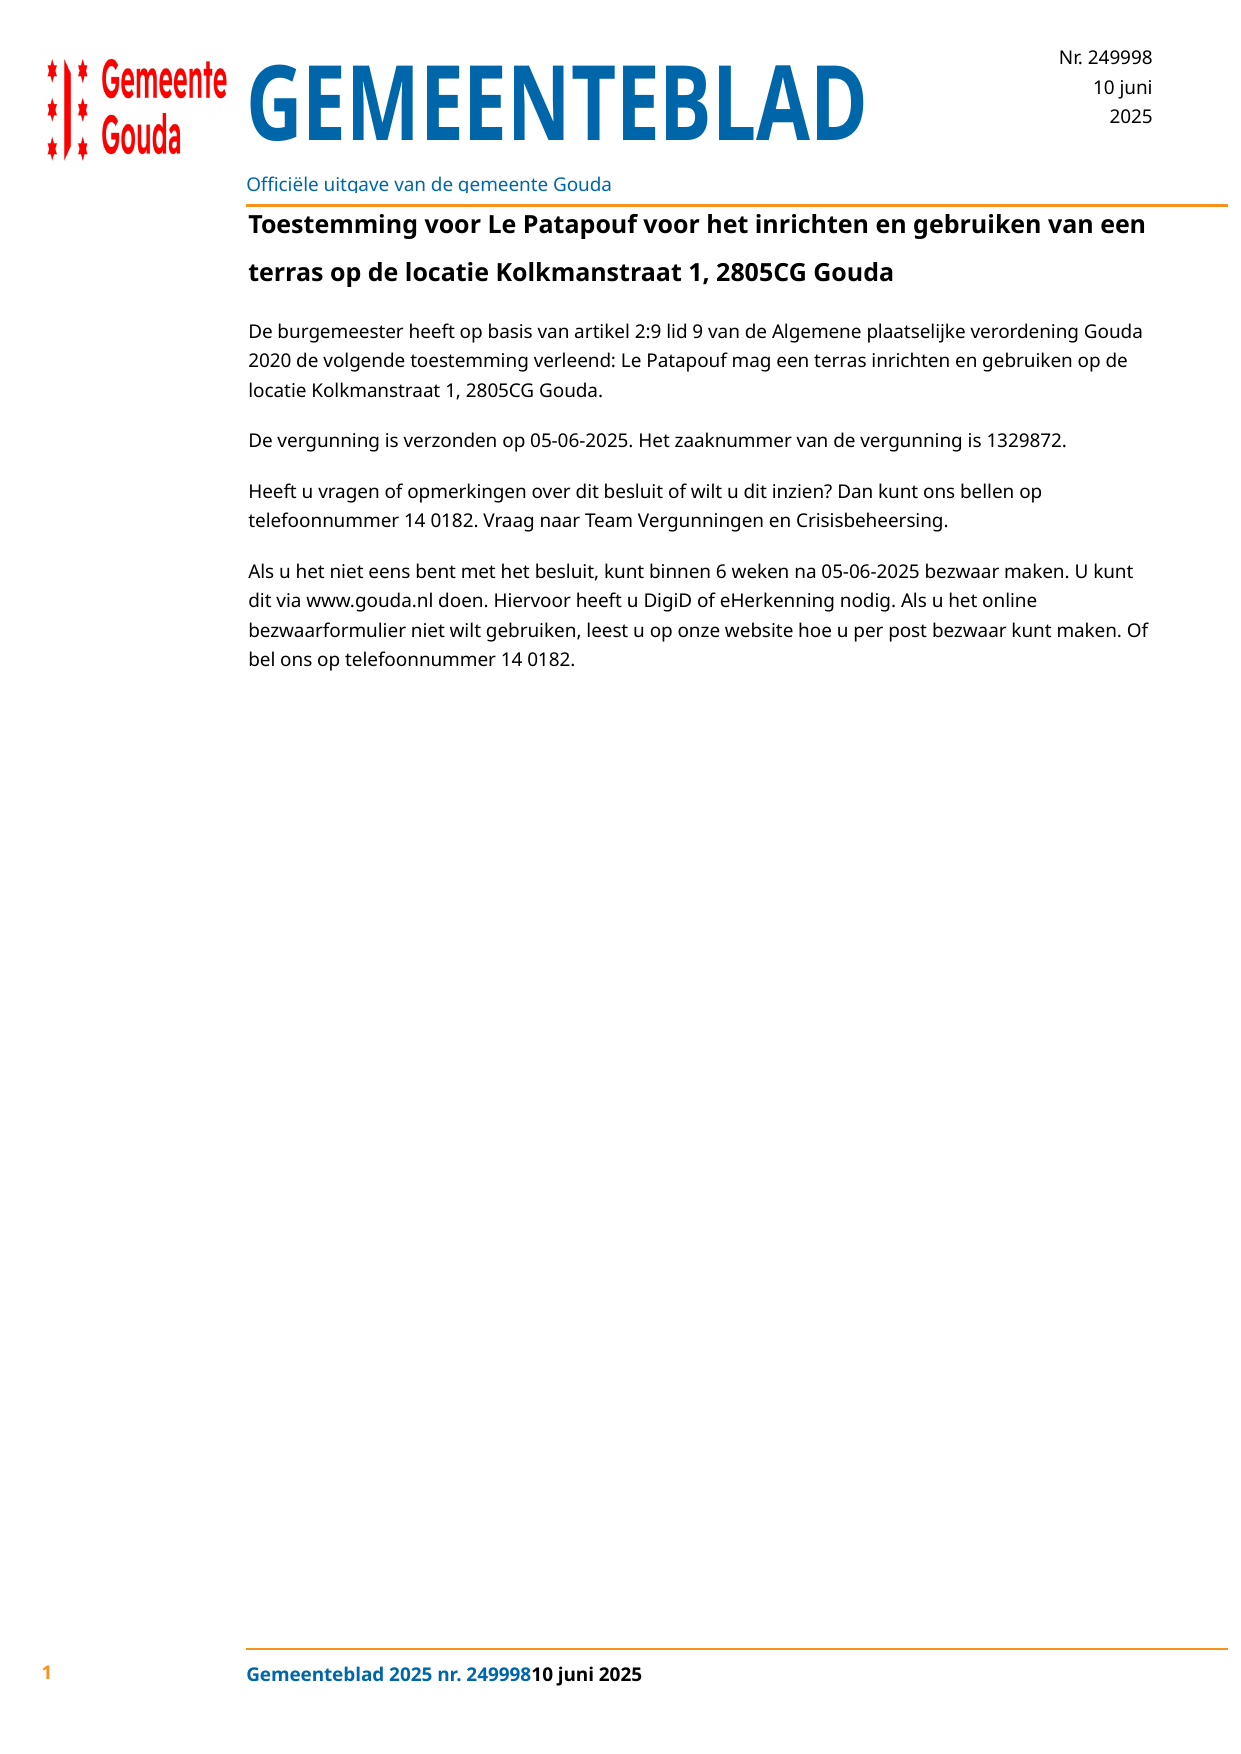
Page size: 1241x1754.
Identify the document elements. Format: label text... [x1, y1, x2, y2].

picture [41, 47, 231, 172]
text Toestemming voor Le Patapouf voor het inrichten en gebruiken van een terras op de locatie Kolkmanstraat 1, 2805CG Gouda [248, 207, 1152, 288]
text Heeft u vragen of opmerkingen over dit besluit of wilt u dit inzien? Dan kunt ons bellen op telefoonnummer 14 0182. Vraag naar Team Vergunningen en Crisisbeheersing. [248, 478, 1152, 533]
text De vergunning is verzonden op 05-06-2025. Het zaaknummer van de vergunning is 1329872. [248, 427, 1152, 453]
text De burgemeester heeft op basis van artikel 2:9 lid 9 van de Algemene plaatselijke verordening Gouda 2020 de volgende toestemming verleend: Le Patapouf mag een terras inrichten en gebruiken op de locatie Kolkmanstraat 1, 2805CG Gouda. [248, 318, 1152, 403]
text Als u het niet eens bent met het besluit, kunt binnen 6 weken na 05-06-2025 bezwaar maken. U kunt dit via www.gouda.nl doen. Hiervoor heeft u DigiD of eHerkenning nodig. Als u het online bezwaarformulier niet wilt gebruiken, leest u op onze website hoe u per post bezwaar kunt maken. Of bel ons op telefoonnummer 14 0182. [248, 558, 1152, 672]
